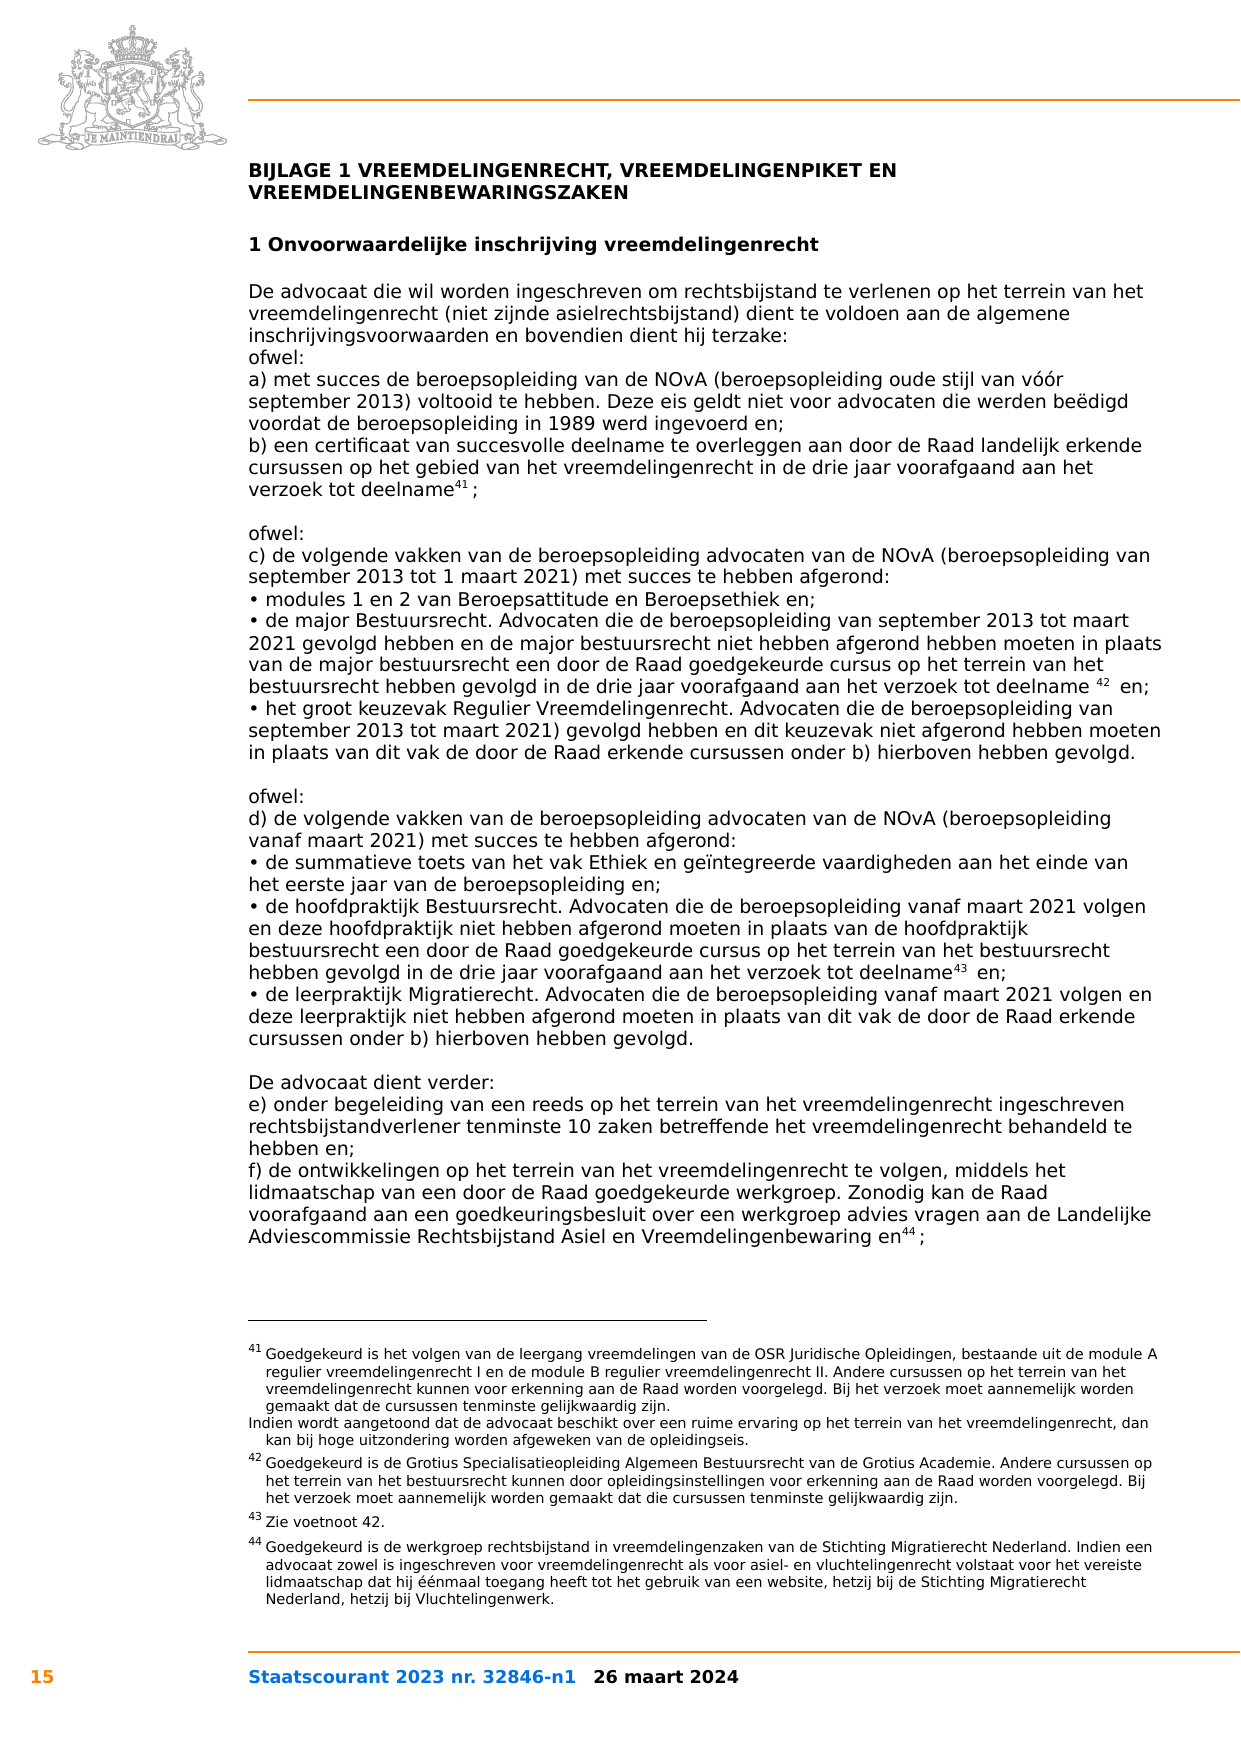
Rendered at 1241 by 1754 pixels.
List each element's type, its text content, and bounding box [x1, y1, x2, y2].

text ofwel: [248, 786, 1163, 808]
text Indien wordt aangetoond dat de advocaat beschikt over een ruime ervaring op het terrein van het vreemdelingenrecht, dan kan bij hoge uitzondering worden afgeweken van de opleidingseis. [248, 1415, 1163, 1448]
text d) de volgende vakken van de beroepsopleiding advocaten van de NOvA (beroepsopleiding vanaf maart 2021) met succes te hebben afgerond: [248, 808, 1163, 852]
text Goedgekeurd is de Grotius Specialisatieopleiding Algemeen Bestuursrecht van de Grotius Academie. Andere cursussen op het terrein van het bestuursrecht kunnen door opleidingsinstellingen voor erkenning aan de Raad worden voorgelegd. Bij het verzoek moet aannemelijk worden gemaakt dat die cursussen tenminste gelijkwaardig zijn. [248, 1451, 1163, 1507]
text e) onder begeleiding van een reeds op het terrein van het vreemdelingenrecht ingeschreven rechtsbijstandverlener tenminste 10 zaken betreffende het vreemdelingenrecht behandeld te hebben en; [248, 1094, 1163, 1160]
text f) de ontwikkelingen op het terrein van het vreemdelingenrecht te volgen, middels het lidmaatschap van een door de Raad goedgekeurde werkgroep. Zonodig kan de Raad voorafgaand aan een goedkeuringsbesluit over een werkgroep advies vragen aan de Landelijke Adviescommissie Rechtsbijstand Asiel en Vreemdelingenbewaring en; [248, 1160, 1163, 1248]
text • de major Bestuursrecht. Advocaten die de beroepsopleiding van september 2013 tot maart 2021 gevolgd hebben en de major bestuursrecht niet hebben afgerond hebben moeten in plaats van de major bestuursrecht een door de Raad goedgekeurde cursus op het terrein van het bestuursrecht hebben gevolgd in de drie jaar voorafgaand aan het verzoek tot deelname en; [248, 610, 1163, 698]
text De advocaat dient verder: [248, 1072, 1163, 1094]
picture [38, 25, 227, 150]
text • de leerpraktijk Migratierecht. Advocaten die de beroepsopleiding vanaf maart 2021 volgen en deze leerpraktijk niet hebben afgerond moeten in plaats van dit vak de door de Raad erkende cursussen onder b) hierboven hebben gevolgd. [248, 984, 1163, 1050]
text Goedgekeurd is de werkgroep rechtsbijstand in vreemdelingenzaken van de Stichting Migratierecht Nederland. Indien een advocaat zowel is ingeschreven voor vreemdelingenrecht als voor asiel- en vluchtelingenrecht volstaat voor het vereiste lidmaatschap dat hij éénmaal toegang heeft tot het gebruik van een website, hetzij bij de Stichting Migratierecht Nederland, hetzij bij Vluchtelingenwerk. [248, 1535, 1163, 1608]
text c) de volgende vakken van de beroepsopleiding advocaten van de NOvA (beroepsopleiding van september 2013 tot 1 maart 2021) met succes te hebben afgerond: [248, 544, 1163, 588]
text Zie voetnoot 42. [248, 1510, 1163, 1532]
text • modules 1 en 2 van Beroepsattitude en Beroepsethiek en; [248, 588, 1163, 610]
text • het groot keuzevak Regulier Vreemdelingenrecht. Advocaten die de beroepsopleiding van september 2013 tot maart 2021) gevolgd hebben en dit keuzevak niet afgerond hebben moeten in plaats van dit vak de door de Raad erkende cursussen onder b) hierboven hebben gevolgd. [248, 698, 1163, 764]
text • de summatieve toets van het vak Ethiek en geïntegreerde vaardigheden aan het einde van het eerste jaar van de beroepsopleiding en; [248, 852, 1163, 896]
text • de hoofdpraktijk Bestuursrecht. Advocaten die de beroepsopleiding vanaf maart 2021 volgen en deze hoofdpraktijk niet hebben afgerond moeten in plaats van de hoofdpraktijk bestuursrecht een door de Raad goedgekeurde cursus op het terrein van het bestuursrecht hebben gevolgd in de drie jaar voorafgaand aan het verzoek tot deelname en; [248, 896, 1163, 984]
text a) met succes de beroepsopleiding van de NOvA (beroepsopleiding oude stijl van vóór september 2013) voltooid te hebben. Deze eis geldt niet voor advocaten die werden beëdigd voordat de beroepsopleiding in 1989 werd ingevoerd en; [248, 369, 1163, 435]
text b) een certificaat van succesvolle deelname te overleggen aan door de Raad landelijk erkende cursussen op het gebied van het vreemdelingenrecht in de drie jaar voorafgaand aan het verzoek tot deelname; [248, 435, 1163, 501]
text Goedgekeurd is het volgen van de leergang vreemdelingen van de OSR Juridische Opleidingen, bestaande uit de module A regulier vreemdelingenrecht I en de module B regulier vreemdelingenrecht II. Andere cursussen op het terrein van het vreemdelingenrecht kunnen voor erkenning aan de Raad worden voorgelegd. Bij het verzoek moet aannemelijk worden gemaakt dat de cursussen tenminste gelijkwaardig zijn. [248, 1342, 1163, 1415]
text ofwel: [248, 347, 1163, 369]
text ofwel: [248, 522, 1163, 544]
text De advocaat die wil worden ingeschreven om rechtsbijstand te verlenen op het terrein van het vreemdelingenrecht (niet zijnde asielrechtsbijstand) dient te voldoen aan de algemene inschrijvingsvoorwaarden en bovendien dient hij terzake: [248, 281, 1163, 347]
subtitle BIJLAGE 1 VREEMDELINGENRECHT, VREEMDELINGENPIKET EN VREEMDELINGENBEWARINGSZAKEN [248, 160, 1163, 204]
subtitle 1 Onvoorwaardelijke inschrijving vreemdelingenrecht [248, 234, 1163, 256]
